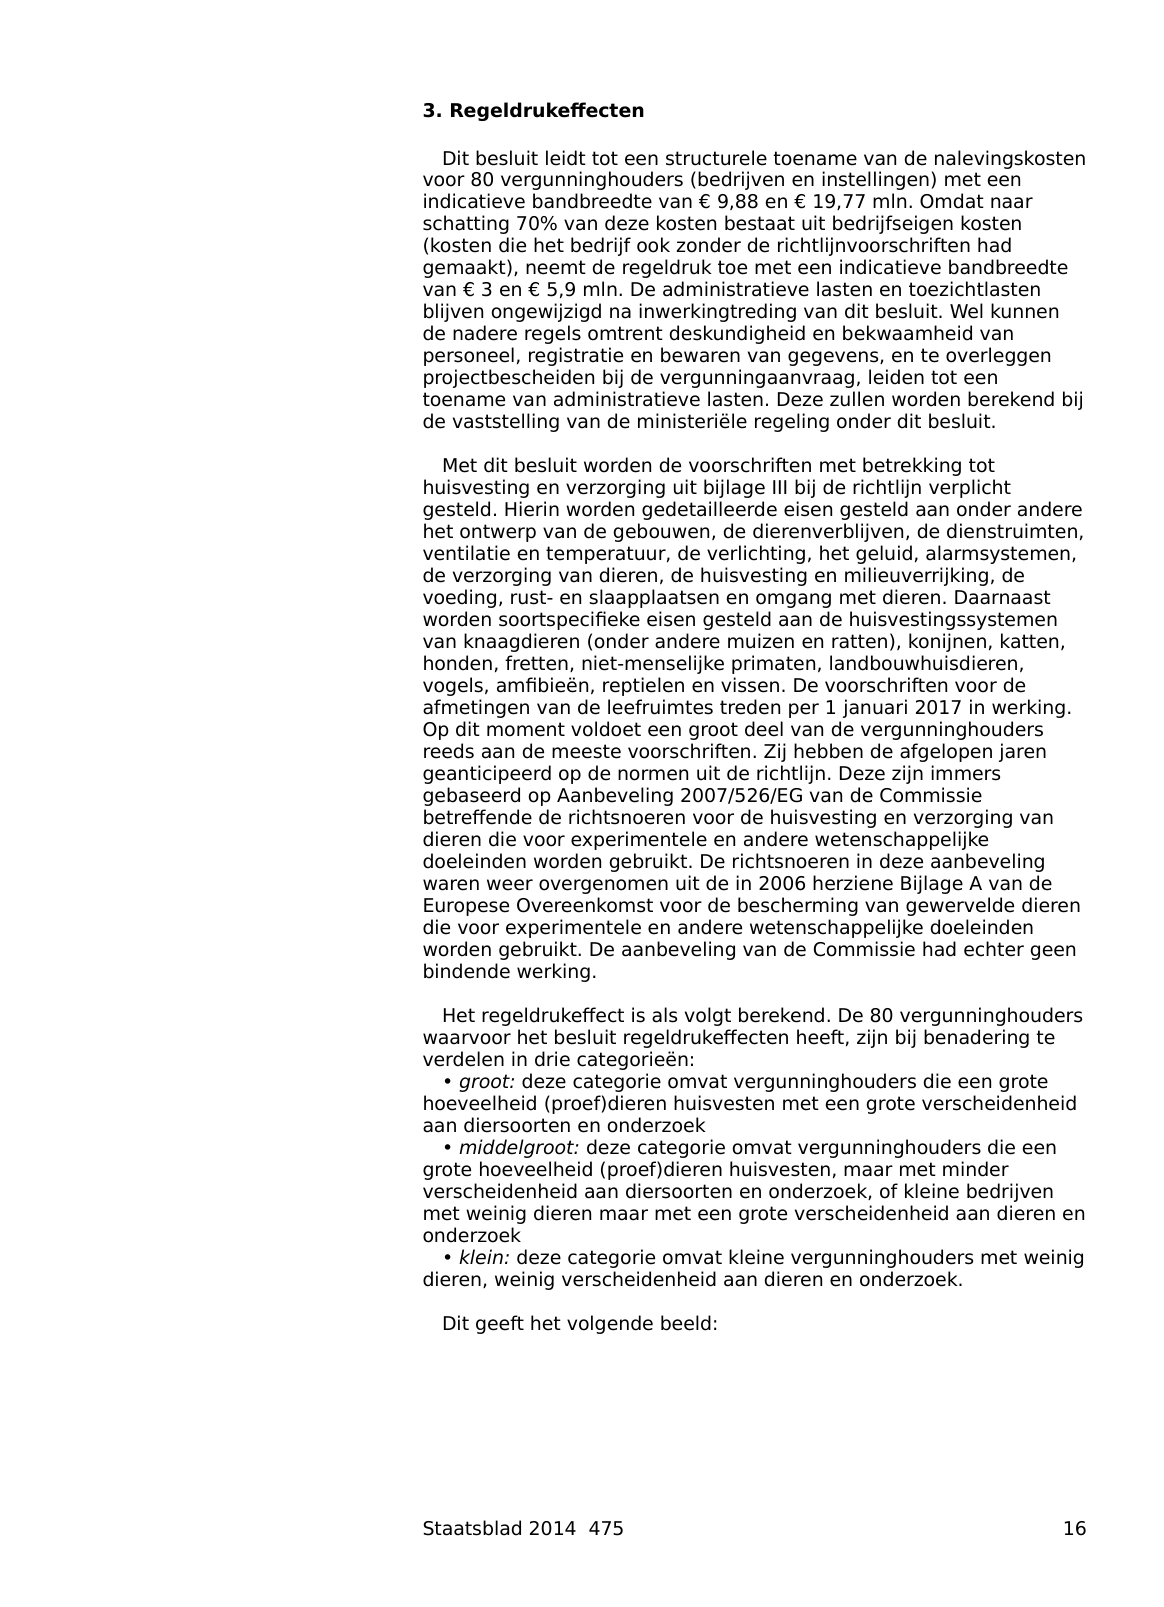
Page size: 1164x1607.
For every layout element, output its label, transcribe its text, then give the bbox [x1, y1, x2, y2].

text • groot: deze categorie omvat vergunninghouders die een grote hoeveelheid (proef)dieren huisvesten met een grote verscheidenheid aan diersoorten en onderzoek [422, 1071, 1087, 1137]
text Met dit besluit worden de voorschriften met betrekking tot huisvesting en verzorging uit bijlage III bij de richtlijn verplicht gesteld. Hierin worden gedetailleerde eisen gesteld aan onder andere het ontwerp van de gebouwen, de dierenverblijven, de dienstruimten, ventilatie en temperatuur, de verlichting, het geluid, alarmsystemen, de verzorging van dieren, de huisvesting en milieuverrijking, de voeding, rust- en slaapplaatsen en omgang met dieren. Daarnaast worden soortspecifieke eisen gesteld aan de huisvestingssystemen van knaagdieren (onder andere muizen en ratten), konijnen, katten, honden, fretten, niet-menselijke primaten, landbouwhuisdieren, vogels, amfibieën, reptielen en vissen. De voorschriften voor de afmetingen van de leefruimtes treden per 1 januari 2017 in werking. Op dit moment voldoet een groot deel van de vergunninghouders reeds aan de meeste voorschriften. Zij hebben de afgelopen jaren geanticipeerd op de normen uit de richtlijn. Deze zijn immers gebaseerd op Aanbeveling 2007/526/EG van de Commissie betreffende de richtsnoeren voor de huisvesting en verzorging van dieren die voor experimentele en andere wetenschappelijke doeleinden worden gebruikt. De richtsnoeren in deze aanbeveling waren weer overgenomen uit de in 2006 herziene Bijlage A van de Europese Overeenkomst voor de bescherming van gewervelde dieren die voor experimentele en andere wetenschappelijke doeleinden worden gebruikt. De aanbeveling van de Commissie had echter geen bindende werking. [422, 455, 1087, 983]
text Het regeldrukeffect is als volgt berekend. De 80 vergunninghouders waarvoor het besluit regeldrukeffecten heeft, zijn bij benadering te verdelen in drie categorieën: [422, 1005, 1087, 1071]
text Dit besluit leidt tot een structurele toename van de nalevingskosten voor 80 vergunninghouders (bedrijven en instellingen) met een indicatieve bandbreedte van € 9,88 en € 19,77 mln. Omdat naar schatting 70% van deze kosten bestaat uit bedrijfseigen kosten (kosten die het bedrijf ook zonder de richtlijnvoorschriften had gemaakt), neemt de regeldruk toe met een indicatieve bandbreedte van € 3 en € 5,9 mln. De administratieve lasten en toezichtlasten blijven ongewijzigd na inwerkingtreding van dit besluit. Wel kunnen de nadere regels omtrent deskundigheid en bekwaamheid van personeel, registratie en bewaren van gegevens, en te overleggen projectbescheiden bij de vergunningaanvraag, leiden tot een toename van administratieve lasten. Deze zullen worden berekend bij de vaststelling van de ministeriële regeling onder dit besluit. [422, 147, 1087, 433]
text Dit geeft het volgende beeld: [422, 1313, 1087, 1335]
text • klein: deze categorie omvat kleine vergunninghouders met weinig dieren, weinig verscheidenheid aan dieren en onderzoek. [422, 1247, 1087, 1291]
subtitle 3. Regeldrukeffecten [422, 100, 1087, 122]
text • middelgroot: deze categorie omvat vergunninghouders die een grote hoeveelheid (proef)dieren huisvesten, maar met minder verscheidenheid aan diersoorten en onderzoek, of kleine bedrijven met weinig dieren maar met een grote verscheidenheid aan dieren en onderzoek [422, 1137, 1087, 1247]
